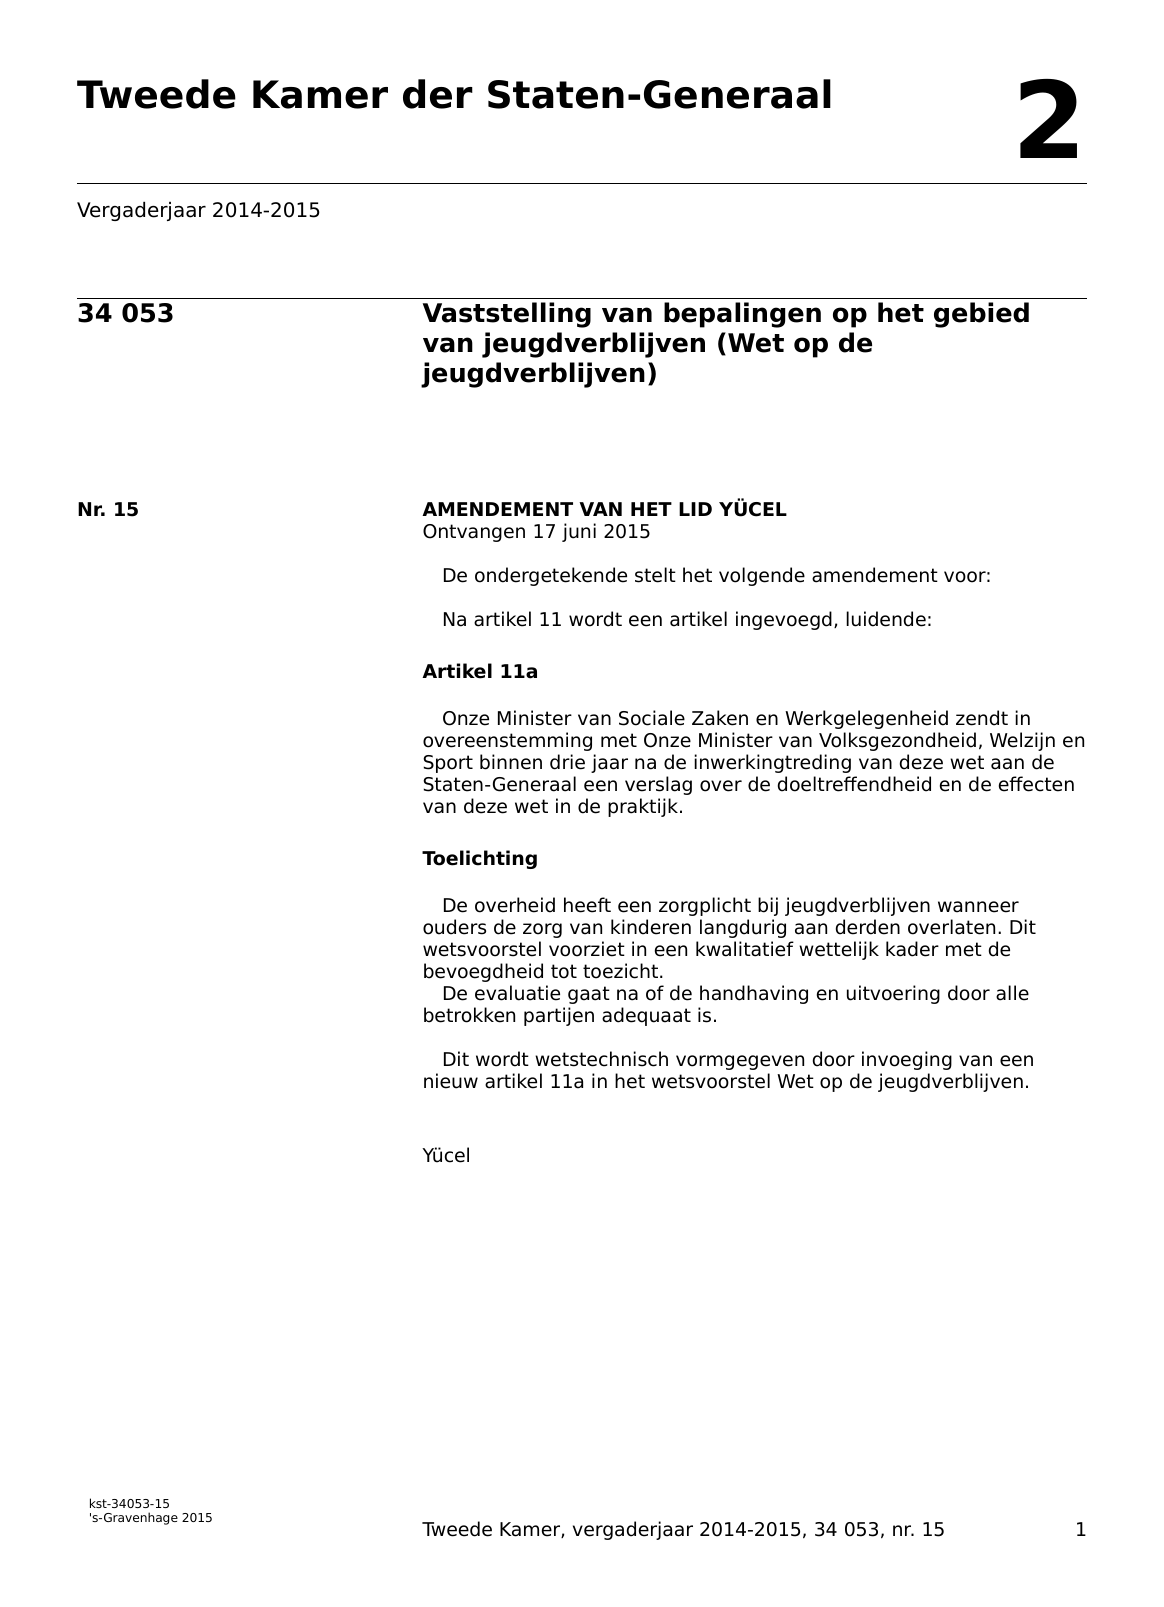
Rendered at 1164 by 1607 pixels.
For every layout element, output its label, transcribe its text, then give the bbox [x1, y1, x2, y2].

text Yücel [422, 1123, 1087, 1167]
table_header Tweede Kamer der Staten-Generaal [77, 59, 886, 183]
table_cell Vergaderjaar 2014-2015 [77, 184, 1087, 298]
subtitle Nr. 15 AMENDEMENT VAN HET LID YÜCEL [77, 499, 1087, 521]
text kst-34053-15 [88, 1497, 323, 1511]
table_header 2 [886, 59, 1087, 183]
subtitle Artikel 11a [422, 661, 1087, 683]
text De ondergetekende stelt het volgende amendement voor: [422, 565, 1087, 587]
text De evaluatie gaat na of de handhaving en uitvoering door alle betrokken partijen adequaat is. [422, 983, 1087, 1027]
text Dit wordt wetstechnisch vormgegeven door invoeging van een nieuw artikel 11a in het wetsvoorstel Wet op de jeugdverblijven. [422, 1049, 1087, 1093]
text Onze Minister van Sociale Zaken en Werkgelegenheid zendt in overeenstemming met Onze Minister van Volksgezondheid, Welzijn en Sport binnen drie jaar na de inwerkingtreding van deze wet aan de Staten-Generaal een verslag over de doeltreffendheid en de effecten van deze wet in de praktijk. [422, 708, 1087, 818]
text Ontvangen 17 juni 2015 [422, 521, 1087, 543]
text 's-Gravenhage 2015 [88, 1511, 323, 1525]
subtitle Toelichting [422, 848, 1087, 870]
text De overheid heeft een zorgplicht bij jeugdverblijven wanneer ouders de zorg van kinderen langdurig aan derden overlaten. Dit wetsvoorstel voorziet in een kwalitatief wettelijk kader met de bevoegdheid tot toezicht. [422, 895, 1087, 983]
text Na artikel 11 wordt een artikel ingevoegd, luidende: [422, 609, 1087, 631]
subtitle 34 053 Vaststelling van bepalingen op het gebied van jeugdverblijven (Wet op de jeugdverblijven) [77, 299, 1087, 388]
